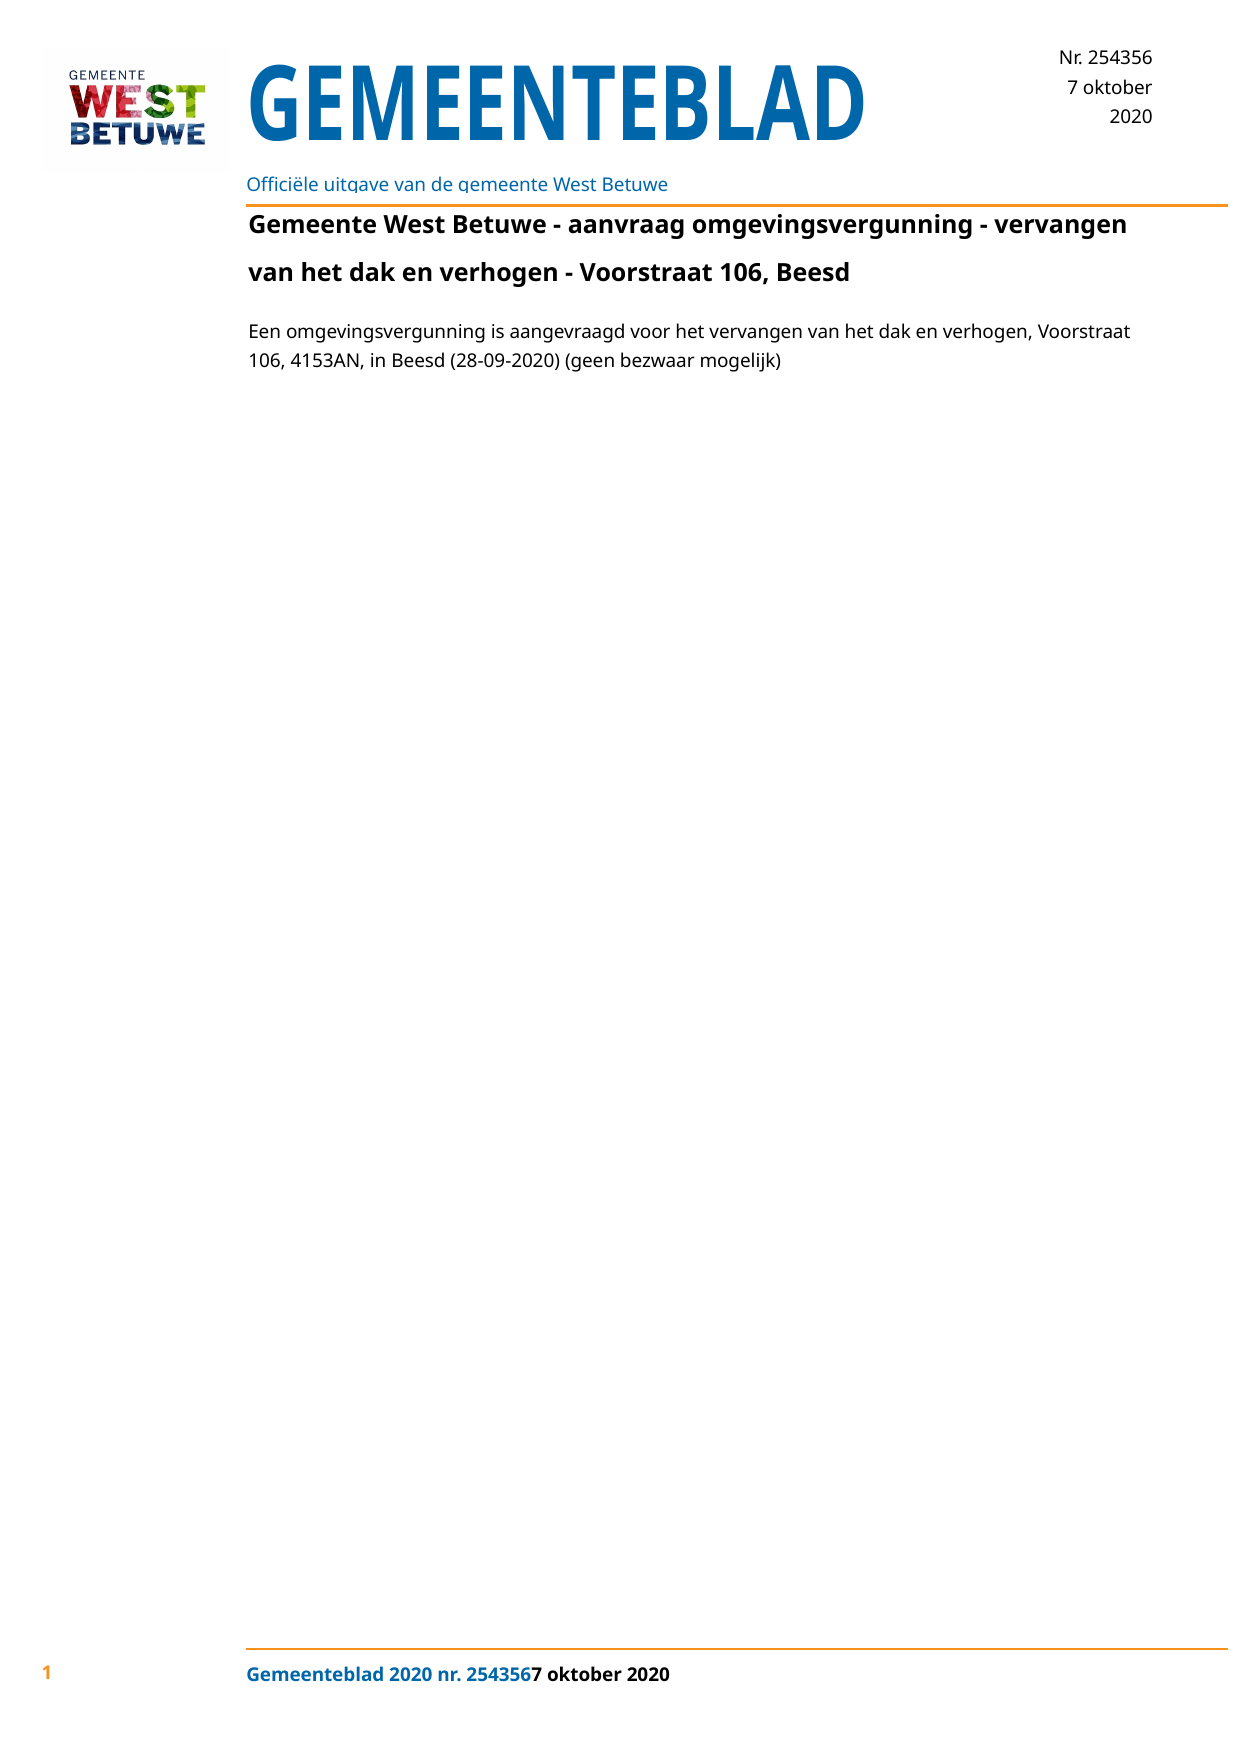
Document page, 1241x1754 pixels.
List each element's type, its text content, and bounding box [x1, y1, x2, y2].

picture [41, 47, 231, 172]
text Een omgevingsvergunning is aangevraagd voor het vervangen van het dak en verhogen, Voorstraat 106, 4153AN, in Beesd (28-09-2020) (geen bezwaar mogelijk) [248, 318, 1152, 373]
text Gemeente West Betuwe - aanvraag omgevingsvergunning - vervangen van het dak en verhogen - Voorstraat 106, Beesd [248, 207, 1152, 288]
